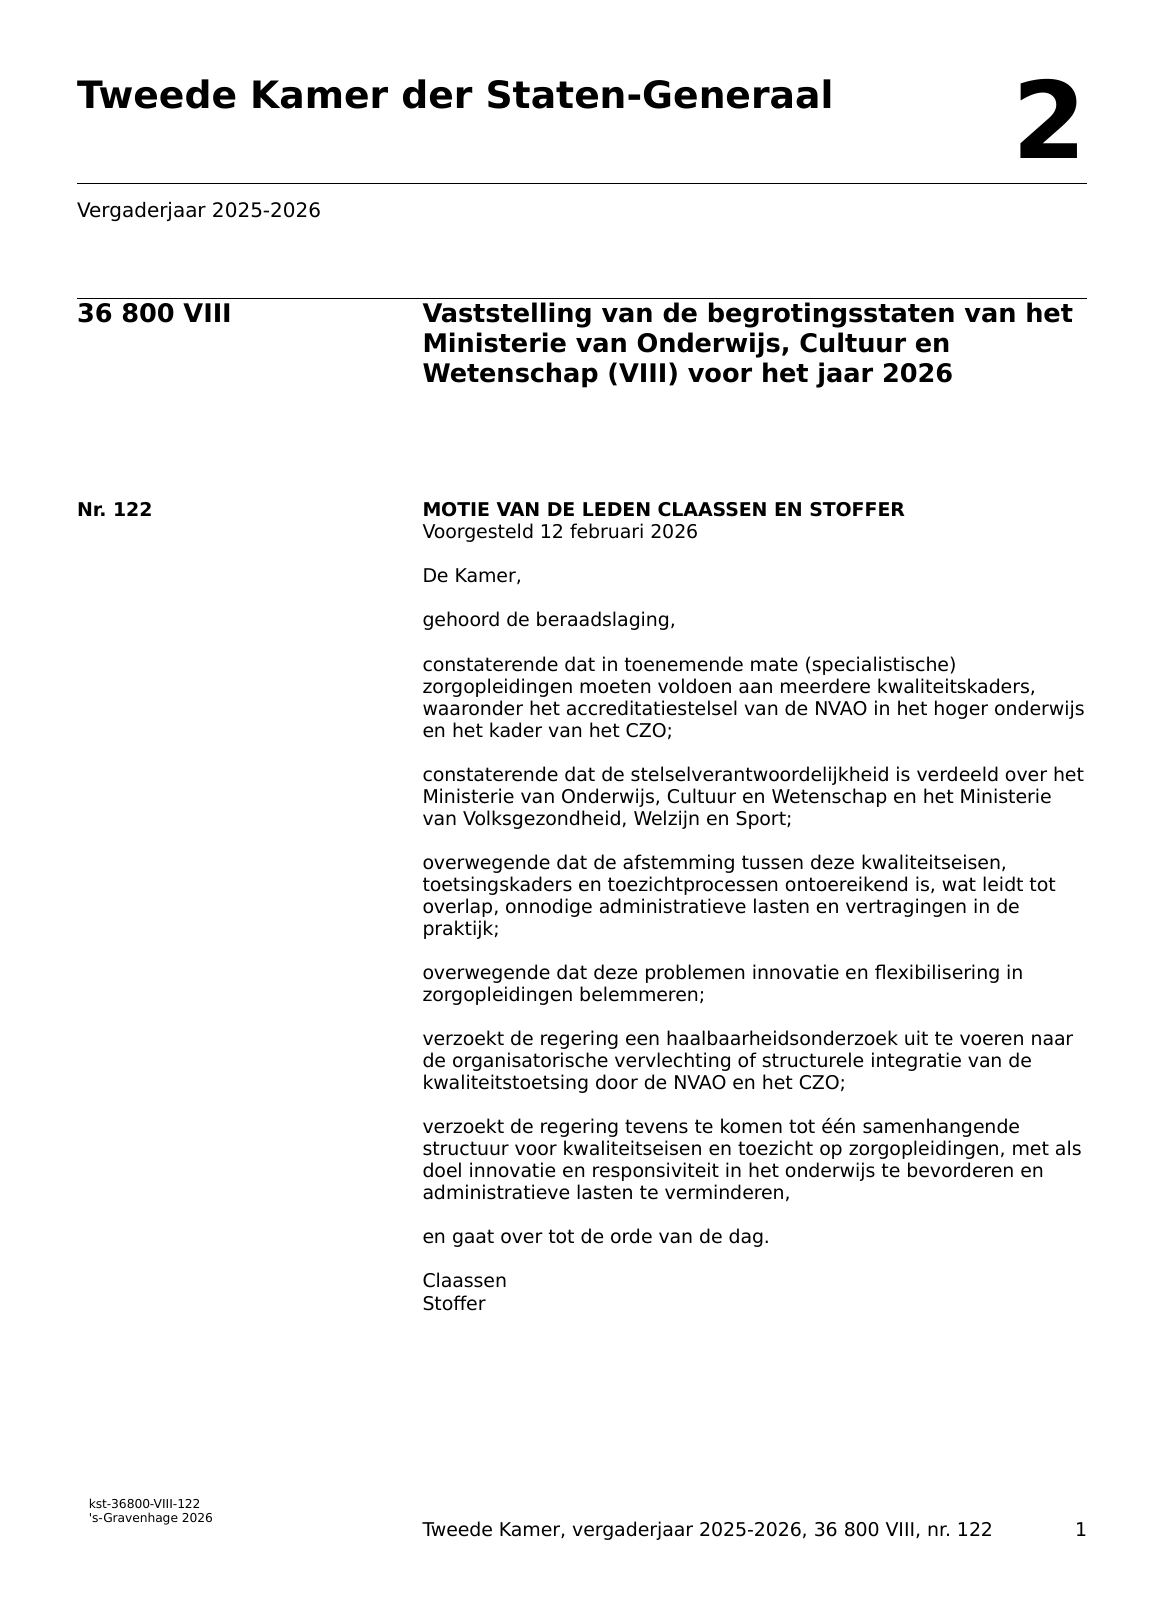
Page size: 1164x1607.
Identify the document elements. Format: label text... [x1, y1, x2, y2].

text constaterende dat de stelselverantwoordelijkheid is verdeeld over het Ministerie van Onderwijs, Cultuur en Wetenschap en het Ministerie van Volksgezondheid, Welzijn en Sport; [422, 764, 1087, 829]
table_cell Vergaderjaar 2025-2026 [77, 184, 1087, 298]
subtitle 36 800 VIII Vaststelling van de begrotingsstaten van het Ministerie van Onderwijs, Cultuur en Wetenschap (VIII) voor het jaar 2026 [77, 299, 1087, 388]
text verzoekt de regering tevens te komen tot één samenhangende structuur voor kwaliteitseisen en toezicht op zorgopleidingen, met als doel innovatie en responsiviteit in het onderwijs te bevorderen en administratieve lasten te verminderen, [422, 1116, 1087, 1204]
table_header Tweede Kamer der Staten-Generaal [77, 59, 886, 183]
text overwegende dat de afstemming tussen deze kwaliteitseisen, toetsingskaders en toezichtprocessen ontoereikend is, wat leidt tot overlap, onnodige administratieve lasten en vertragingen in de praktijk; [422, 852, 1087, 940]
text Stoffer [422, 1292, 1087, 1314]
text 's-Gravenhage 2026 [88, 1511, 323, 1525]
subtitle Nr. 122 MOTIE VAN DE LEDEN CLAASSEN EN STOFFER [77, 499, 1087, 521]
text constaterende dat in toenemende mate (specialistische) zorgopleidingen moeten voldoen aan meerdere kwaliteitskaders, waaronder het accreditatiestelsel van de NVAO in het hoger onderwijs en het kader van het CZO; [422, 653, 1087, 741]
text gehoord de beraadslaging, [422, 609, 1087, 631]
text en gaat over tot de orde van de dag. [422, 1226, 1087, 1248]
text kst-36800-VIII-122 [88, 1497, 323, 1511]
text Voorgesteld 12 februari 2026 [422, 521, 1087, 543]
text overwegende dat deze problemen innovatie en flexibilisering in zorgopleidingen belemmeren; [422, 962, 1087, 1006]
text Claassen [422, 1270, 1087, 1292]
text verzoekt de regering een haalbaarheidsonderzoek uit te voeren naar de organisatorische vervlechting of structurele integratie van de kwaliteitstoetsing door de NVAO en het CZO; [422, 1028, 1087, 1094]
table_header 2 [886, 59, 1087, 183]
text De Kamer, [422, 565, 1087, 587]
